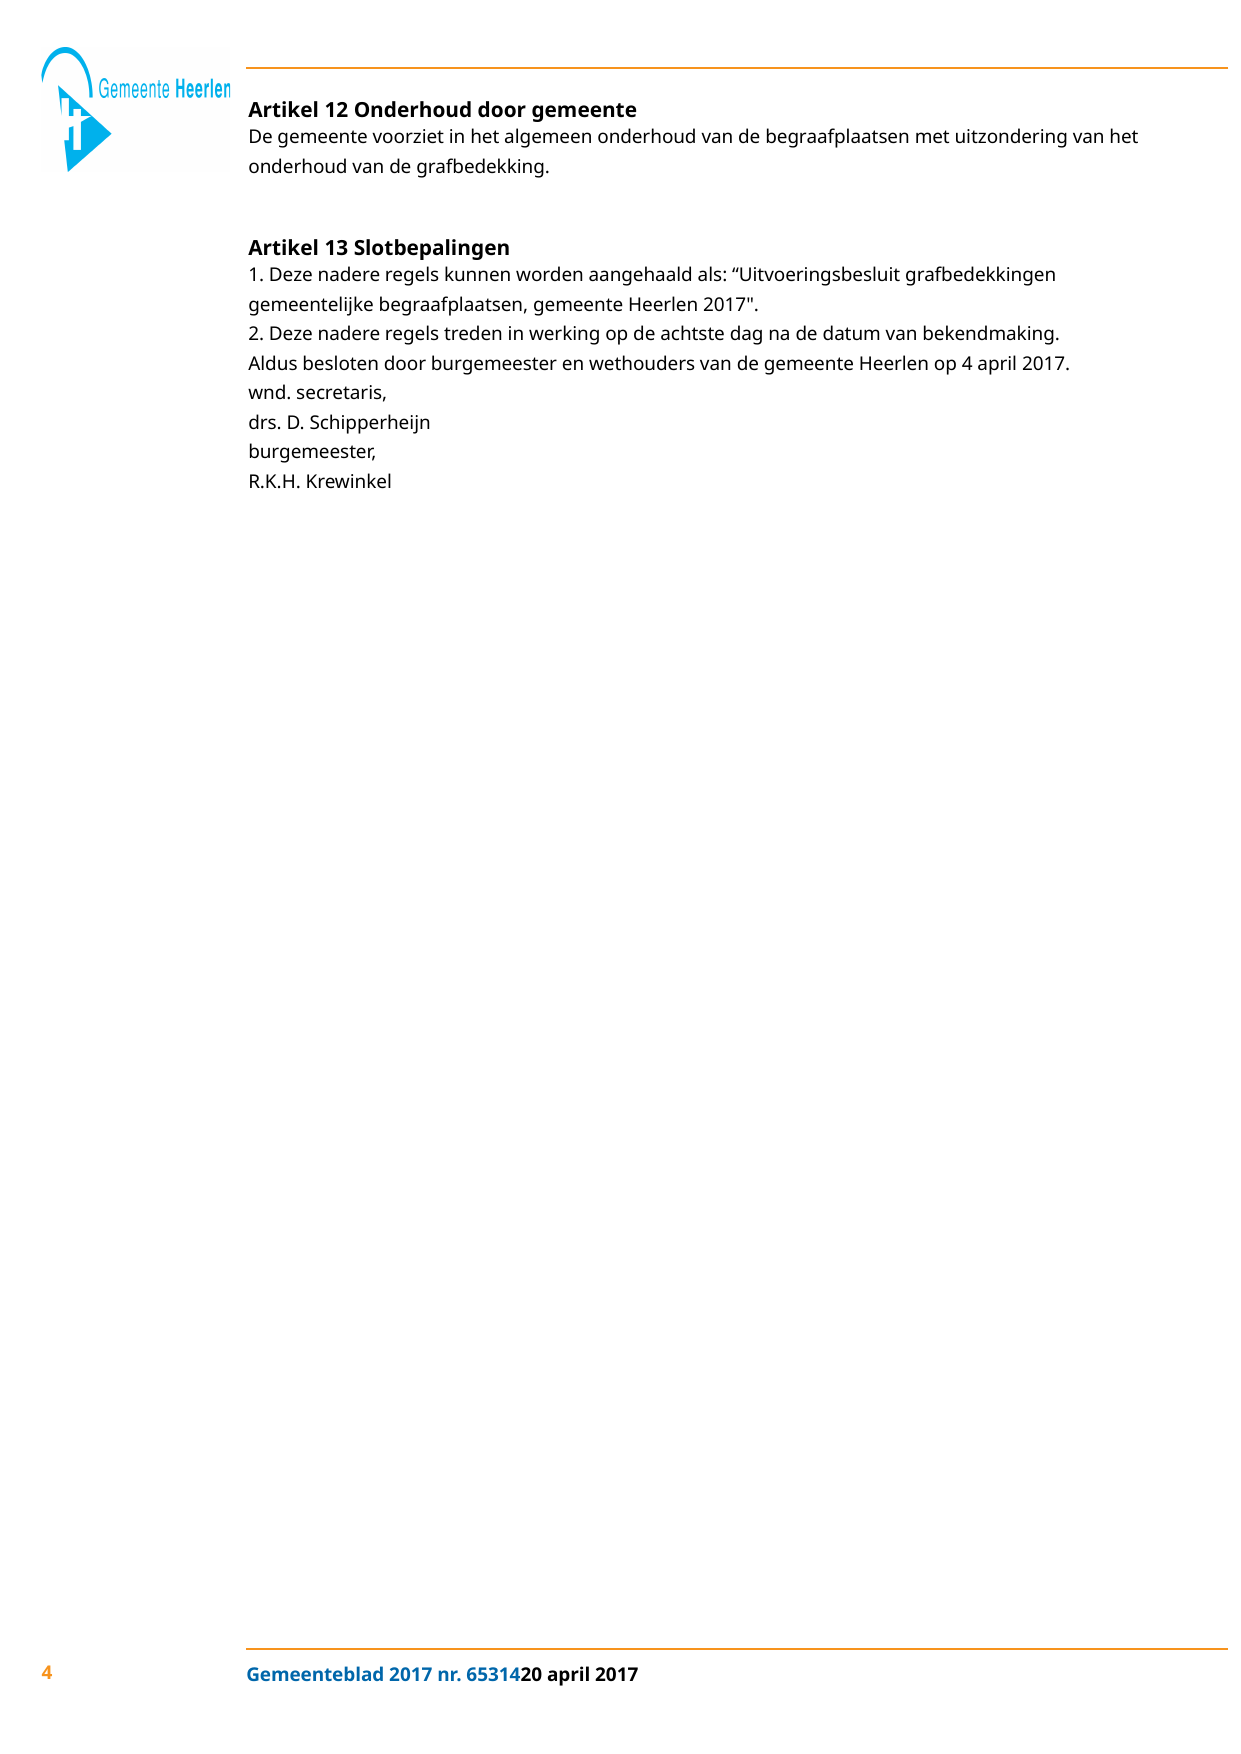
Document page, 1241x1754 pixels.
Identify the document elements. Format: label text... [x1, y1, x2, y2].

text burgemeester, [248, 439, 1152, 464]
text 2. Deze nadere regels treden in werking op de achtste dag na de datum van bekendmaking. [248, 320, 1152, 346]
text Aldus besloten door burgemeester en wethouders van de gemeente Heerlen op 4 april 2017. [248, 350, 1152, 376]
text Artikel 13 Slotbepalingen [248, 233, 1152, 261]
text De gemeente voorziet in het algemeen onderhoud van de begraafplaatsen met uitzondering van het onderhoud van de grafbedekking. [248, 123, 1152, 178]
text wnd. secretaris, [248, 379, 1152, 405]
picture [41, 47, 58, 70]
text drs. D. Schipperheijn [248, 409, 1152, 435]
text Artikel 12 Onderhoud door gemeente [248, 95, 1152, 123]
text R.K.H. Krewinkel [248, 468, 1152, 494]
picture [41, 47, 231, 172]
text 1. Deze nadere regels kunnen worden aangehaald als: “Uitvoeringsbesluit grafbedekkingen gemeentelijke begraafplaatsen, gemeente Heerlen 2017". [248, 261, 1152, 317]
